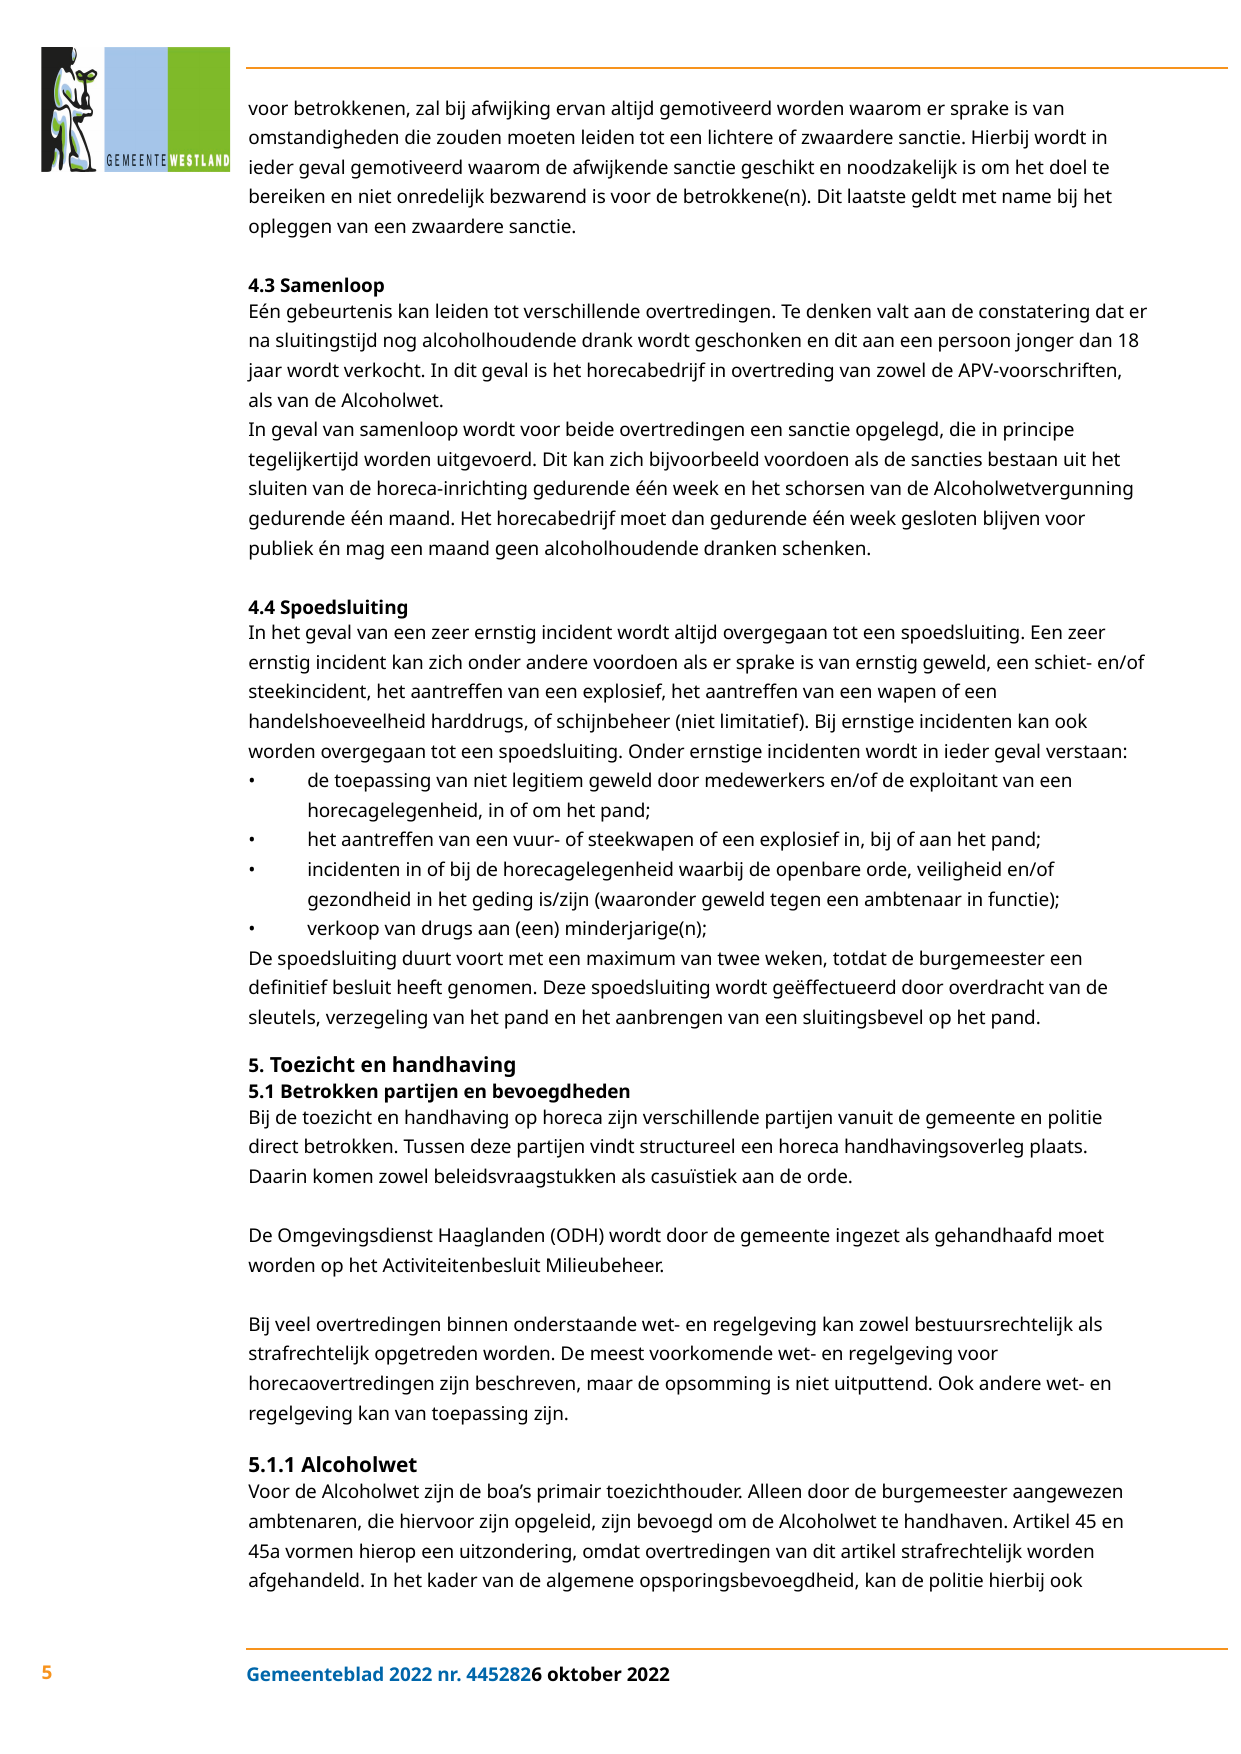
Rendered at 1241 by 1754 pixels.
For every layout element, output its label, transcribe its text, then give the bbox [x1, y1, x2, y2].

text voor betrokkenen, zal bij afwijking ervan altijd gemotiveerd worden waarom er sprake is van omstandigheden die zouden moeten leiden tot een lichtere of zwaardere sanctie. Hierbij wordt in ieder geval gemotiveerd waarom de afwijkende sanctie geschikt en noodzakelijk is om het doel te bereiken en niet onredelijk bezwarend is voor de betrokkene(n). Dit laatste geldt met name bij het opleggen van een zwaardere sanctie. [248, 95, 1152, 239]
text 4.3 Samenloop [248, 272, 1152, 298]
list incidenten in of bij de horecagelegenheid waarbij de openbare orde, veiligheid en/of gezondheid in het geding is/zijn (waaronder geweld tegen een ambtenaar in functie); [248, 856, 1152, 912]
text De spoedsluiting duurt voort met een maximum van twee weken, totdat de burgemeester een definitief besluit heeft genomen. Deze spoedsluiting wordt geëffectueerd door overdracht van de sleutels, verzegeling van het pand en het aanbrengen van een sluitingsbevel op het pand. [248, 945, 1152, 1030]
text 5.1 Betrokken partijen en bevoegdheden [248, 1078, 1152, 1104]
text 5.1.1 Alcoholwet [248, 1450, 1152, 1479]
text Eén gebeurtenis kan leiden tot verschillende overtredingen. Te denken valt aan de constatering dat er na sluitingstijd nog alcoholhoudende drank wordt geschonken en dit aan een persoon jonger dan 18 jaar wordt verkocht. In dit geval is het horecabedrijf in overtreding van zowel de APV-voorschriften, als van de Alcoholwet. [248, 298, 1152, 412]
picture [41, 47, 231, 172]
text Bij de toezicht en handhaving op horeca zijn verschillende partijen vanuit de gemeente en politie direct betrokken. Tussen deze partijen vindt structureel een horeca handhavingsoverleg plaats. Daarin komen zowel beleidsvraagstukken als casuïstiek aan de orde. [248, 1104, 1152, 1189]
list de toepassing van niet legitiem geweld door medewerkers en/of de exploitant van een horecagelegenheid, in of om het pand; [248, 767, 1152, 823]
text Voor de Alcoholwet zijn de boa’s primair toezichthouder. Alleen door de burgemeester aangewezen ambtenaren, die hiervoor zijn opgeleid, zijn bevoegd om de Alcoholwet te handhaven. Artikel 45 en 45a vormen hierop een uitzondering, omdat overtredingen van dit artikel strafrechtelijk worden afgehandeld. In het kader van de algemene opsporingsbevoegdheid, kan de politie hierbij ook [248, 1479, 1152, 1593]
text Bij veel overtredingen binnen onderstaande wet- en regelgeving kan zowel bestuursrechtelijk als strafrechtelijk opgetreden worden. De meest voorkomende wet- en regelgeving voor horecaovertredingen zijn beschreven, maar de opsomming is niet uitputtend. Ook andere wet- en regelgeving kan van toepassing zijn. [248, 1311, 1152, 1426]
text 4.4 Spoedsluiting [248, 594, 1152, 619]
text In het geval van een zeer ernstig incident wordt altijd overgegaan tot een spoedsluiting. Een zeer ernstig incident kan zich onder andere voordoen als er sprake is van ernstig geweld, een schiet- en/of steekincident, het aantreffen van een explosief, het aantreffen van een wapen of een handelshoeveelheid harddrugs, of schijnbeheer (niet limitatief). Bij ernstige incidenten kan ook worden overgegaan tot een spoedsluiting. Onder ernstige incidenten wordt in ieder geval verstaan: [248, 619, 1152, 764]
list het aantreffen van een vuur- of steekwapen of een explosief in, bij of aan het pand; [248, 827, 1152, 852]
text 5. Toezicht en handhaving [248, 1050, 1152, 1078]
text In geval van samenloop wordt voor beide overtredingen een sanctie opgelegd, die in principe tegelijkertijd worden uitgevoerd. Dit kan zich bijvoorbeeld voordoen als de sancties bestaan uit het sluiten van de horeca-inrichting gedurende één week en het schorsen van de Alcoholwetvergunning gedurende één maand. Het horecabedrijf moet dan gedurende één week gesloten blijven voor publiek én mag een maand geen alcoholhoudende dranken schenken. [248, 416, 1152, 560]
list verkoop van drugs aan (een) minderjarige(n); [248, 915, 1152, 941]
text De Omgevingsdienst Haaglanden (ODH) wordt door de gemeente ingezet als gehandhaafd moet worden op het Activiteitenbesluit Milieubeheer. [248, 1222, 1152, 1278]
